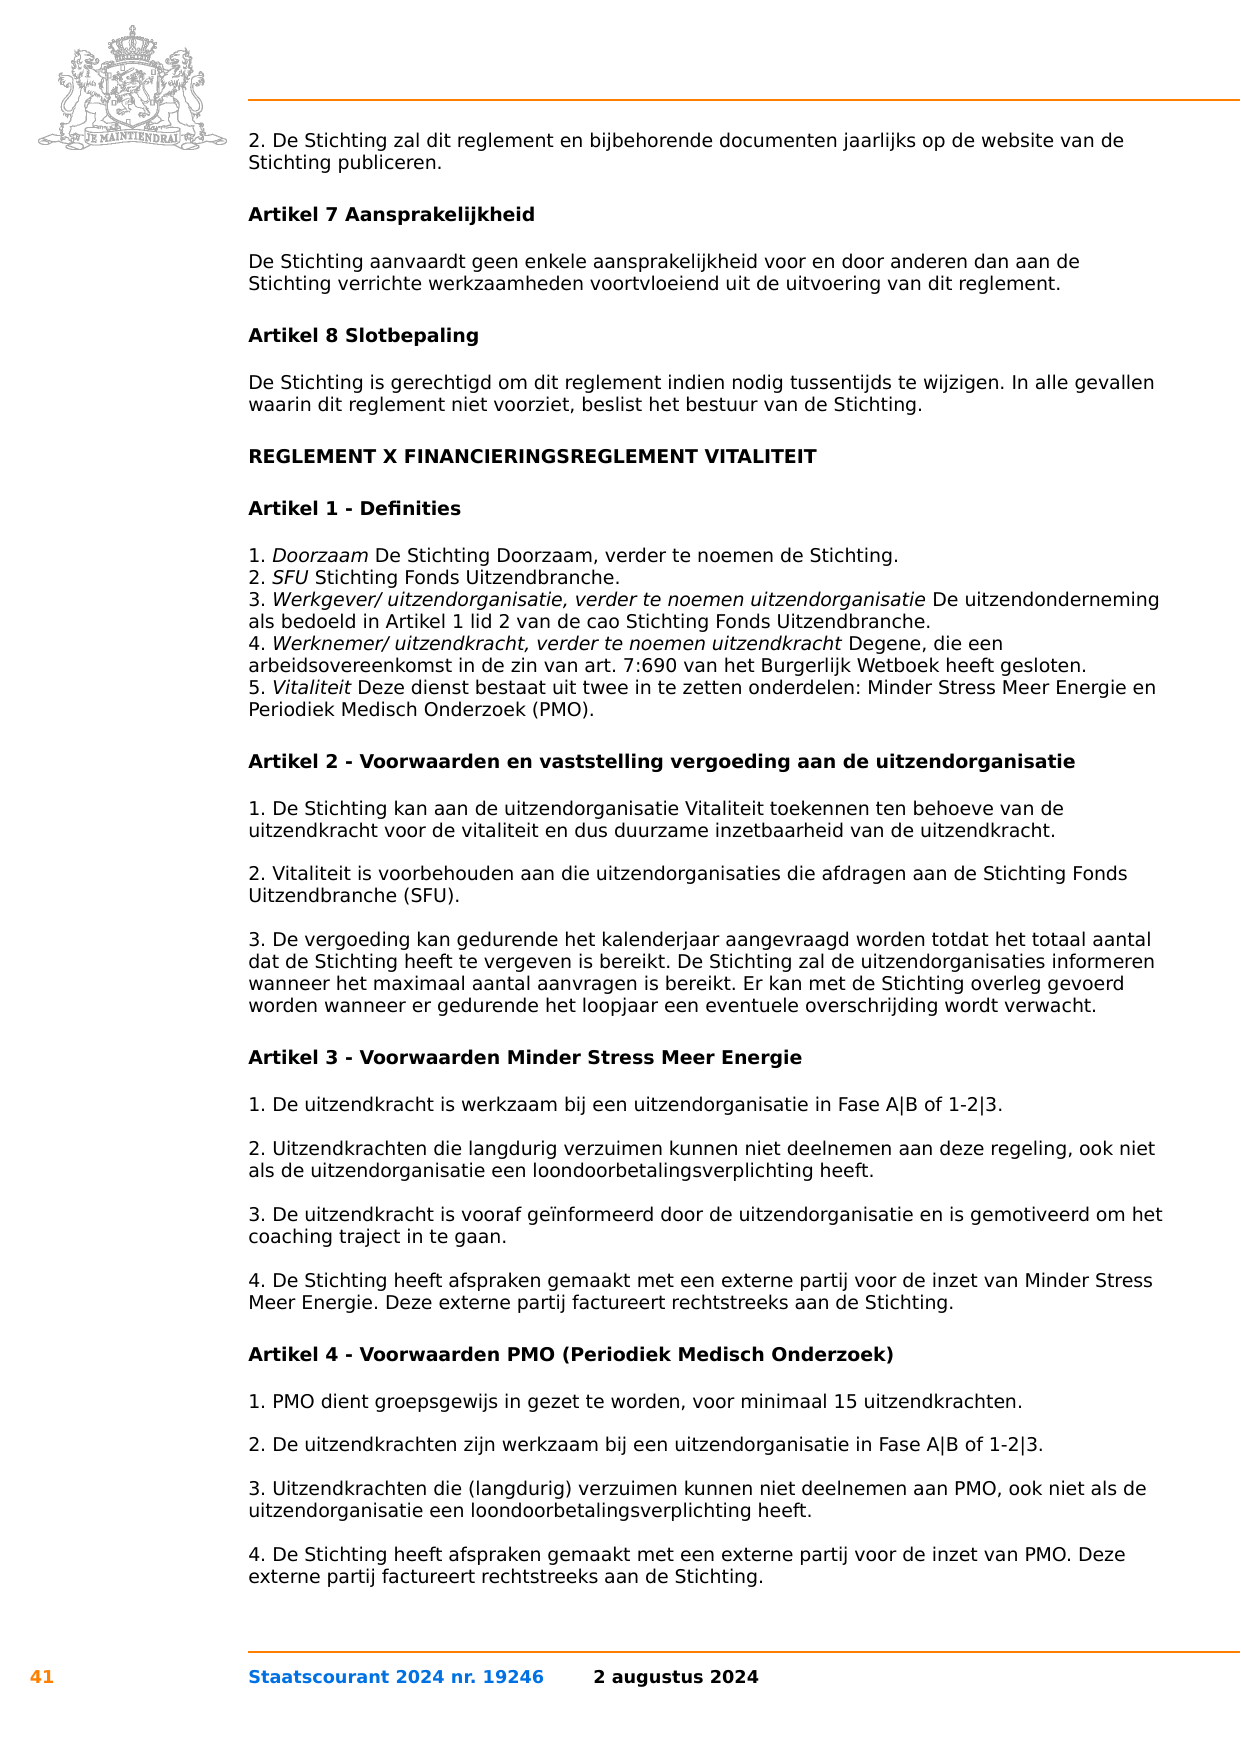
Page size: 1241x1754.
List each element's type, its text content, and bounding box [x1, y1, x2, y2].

subtitle Artikel 3 - Voorwaarden Minder Stress Meer Energie [248, 1047, 1163, 1069]
text 4. De Stichting heeft afspraken gemaakt met een externe partij voor de inzet van Minder Stress Meer Energie. Deze externe partij factureert rechtstreeks aan de Stichting. [248, 1269, 1163, 1313]
subtitle REGLEMENT X FINANCIERINGSREGLEMENT VITALITEIT [248, 446, 1163, 468]
text 4. De Stichting heeft afspraken gemaakt met een externe partij voor de inzet van PMO. Deze externe partij factureert rechtstreeks aan de Stichting. [248, 1544, 1163, 1588]
text 1. Doorzaam De Stichting Doorzaam, verder te noemen de Stichting. [248, 545, 1163, 567]
picture [38, 25, 227, 150]
text De Stichting is gerechtigd om dit reglement indien nodig tussentijds te wijzigen. In alle gevallen waarin dit reglement niet voorziet, beslist het bestuur van de Stichting. [248, 372, 1163, 416]
text 2. Vitaliteit is voorbehouden aan die uitzendorganisaties die afdragen aan de Stichting Fonds Uitzendbranche (SFU). [248, 863, 1163, 907]
subtitle Artikel 7 Aansprakelijkheid [248, 204, 1163, 226]
text 3. De uitzendkracht is vooraf geïnformeerd door de uitzendorganisatie en is gemotiveerd om het coaching traject in te gaan. [248, 1204, 1163, 1248]
text 2. De Stichting zal dit reglement en bijbehorende documenten jaarlijks op de website van de Stichting publiceren. [248, 130, 1163, 174]
text 2. SFU Stichting Fonds Uitzendbranche. [248, 567, 1163, 589]
text De Stichting aanvaardt geen enkele aansprakelijkheid voor en door anderen dan aan de Stichting verrichte werkzaamheden voortvloeiend uit de uitvoering van dit reglement. [248, 251, 1163, 295]
text 1. PMO dient groepsgewijs in gezet te worden, voor minimaal 15 uitzendkrachten. [248, 1391, 1163, 1412]
text 2. Uitzendkrachten die langdurig verzuimen kunnen niet deelnemen aan deze regeling, ook niet als de uitzendorganisatie een loondoorbetalingsverplichting heeft. [248, 1138, 1163, 1182]
text 2. De uitzendkrachten zijn werkzaam bij een uitzendorganisatie in Fase A|B of 1-2|3. [248, 1434, 1163, 1456]
text 4. Werknemer/ uitzendkracht, verder te noemen uitzendkracht Degene, die een arbeidsovereenkomst in de zin van art. 7:690 van het Burgerlijk Wetboek heeft gesloten. [248, 633, 1163, 677]
subtitle Artikel 4 - Voorwaarden PMO (Periodiek Medisch Onderzoek) [248, 1343, 1163, 1366]
subtitle Artikel 2 - Voorwaarden en vaststelling vergoeding aan de uitzendorganisatie [248, 751, 1163, 772]
subtitle Artikel 8 Slotbepaling [248, 325, 1163, 347]
text 5. Vitaliteit Deze dienst bestaat uit twee in te zetten onderdelen: Minder Stress Meer Energie en Periodiek Medisch Onderzoek (PMO). [248, 677, 1163, 721]
text 1. De Stichting kan aan de uitzendorganisatie Vitaliteit toekennen ten behoeve van de uitzendkracht voor de vitaliteit en dus duurzame inzetbaarheid van de uitzendkracht. [248, 797, 1163, 841]
subtitle Artikel 1 - Definities [248, 498, 1163, 520]
text 3. De vergoeding kan gedurende het kalenderjaar aangevraagd worden totdat het totaal aantal dat de Stichting heeft te vergeven is bereikt. De Stichting zal de uitzendorganisaties informeren wanneer het maximaal aantal aanvragen is bereikt. Er kan met de Stichting overleg gevoerd worden wanneer er gedurende het loopjaar een eventuele overschrijding wordt verwacht. [248, 929, 1163, 1017]
text 3. Uitzendkrachten die (langdurig) verzuimen kunnen niet deelnemen aan PMO, ook niet als de uitzendorganisatie een loondoorbetalingsverplichting heeft. [248, 1478, 1163, 1522]
text 3. Werkgever/ uitzendorganisatie, verder te noemen uitzendorganisatie De uitzendonderneming als bedoeld in Artikel 1 lid 2 van de cao Stichting Fonds Uitzendbranche. [248, 589, 1163, 633]
text 1. De uitzendkracht is werkzaam bij een uitzendorganisatie in Fase A|B of 1-2|3. [248, 1094, 1163, 1116]
